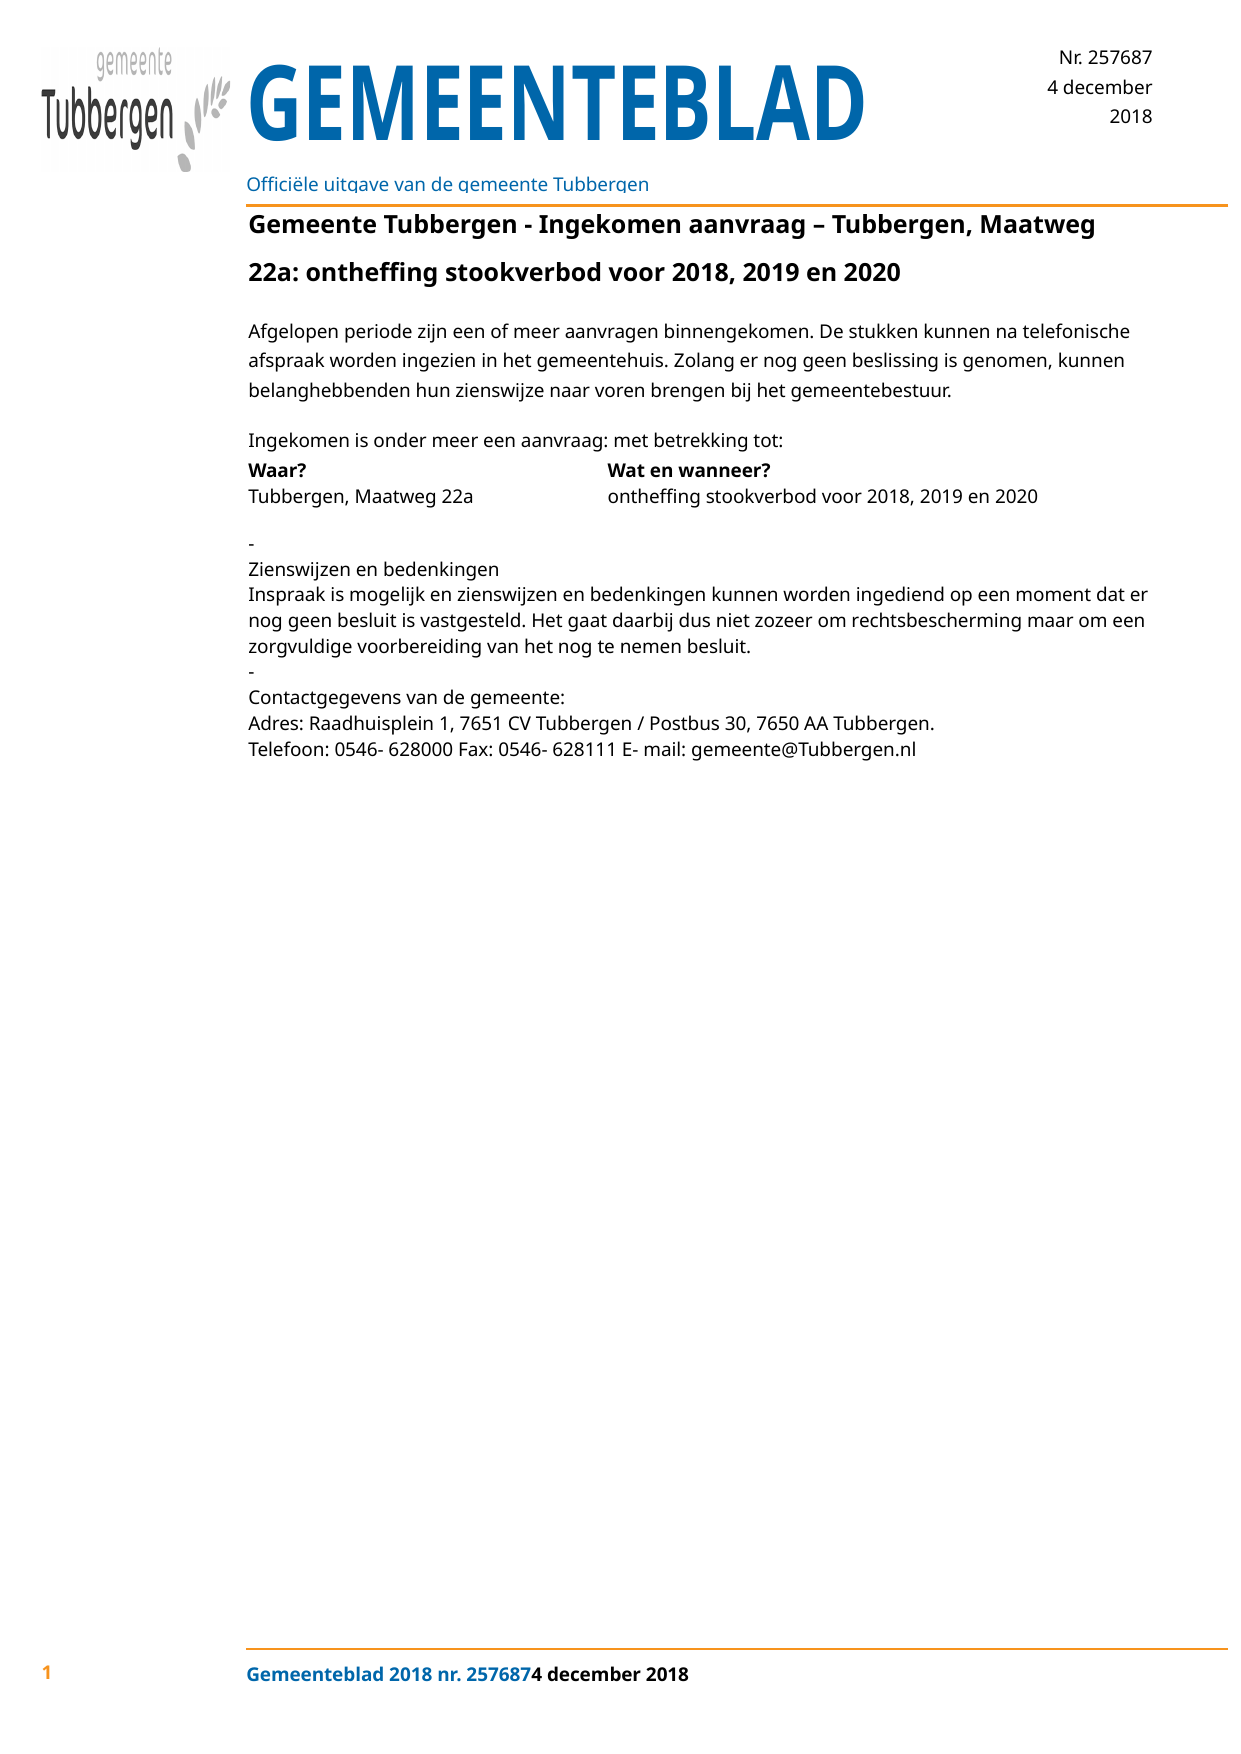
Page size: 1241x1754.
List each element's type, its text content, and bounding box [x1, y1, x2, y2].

text Ingekomen is onder meer een aanvraag: met betrekking tot: [248, 427, 1152, 453]
text Zienswijzen en bedenkingen [248, 556, 1152, 582]
text Afgelopen periode zijn een of meer aanvragen binnengekomen. De stukken kunnen na telefonische afspraak worden ingezien in het gemeentehuis. Zolang er nog geen beslissing is genomen, kunnen belanghebbenden hun zienswijze naar voren brengen bij het gemeentebestuur. [248, 318, 1152, 403]
text Adres: Raadhuisplein 1, 7651 CV Tubbergen / Postbus 30, 7650 AA Tubbergen. [248, 710, 1152, 736]
picture [41, 47, 231, 172]
text Gemeente Tubbergen - Ingekomen aanvraag – Tubbergen, Maatweg 22a: ontheffing stookverbod voor 2018, 2019 en 2020 [248, 207, 1152, 288]
table_cell ontheffing stookverbod voor 2018, 2019 en 2020 [608, 483, 1152, 509]
text - [248, 659, 1152, 684]
text Inspraak is mogelijk en zienswijzen en bedenkingen kunnen worden ingediend op een moment dat er nog geen besluit is vastgesteld. Het gaat daarbij dus niet zozeer om rechtsbescherming maar om een zorgvuldige voorbereiding van het nog te nemen besluit. [248, 582, 1152, 659]
table_header Waar? [248, 457, 607, 483]
text Telefoon: 0546- 628000 Fax: 0546- 628111 E- mail: gemeente@Tubbergen.nl [248, 736, 1152, 762]
table_cell Tubbergen, Maatweg 22a [248, 483, 607, 509]
table_header Wat en wanneer? [608, 457, 1152, 483]
text Contactgegevens van de gemeente: [248, 684, 1152, 710]
text - [248, 530, 1152, 556]
